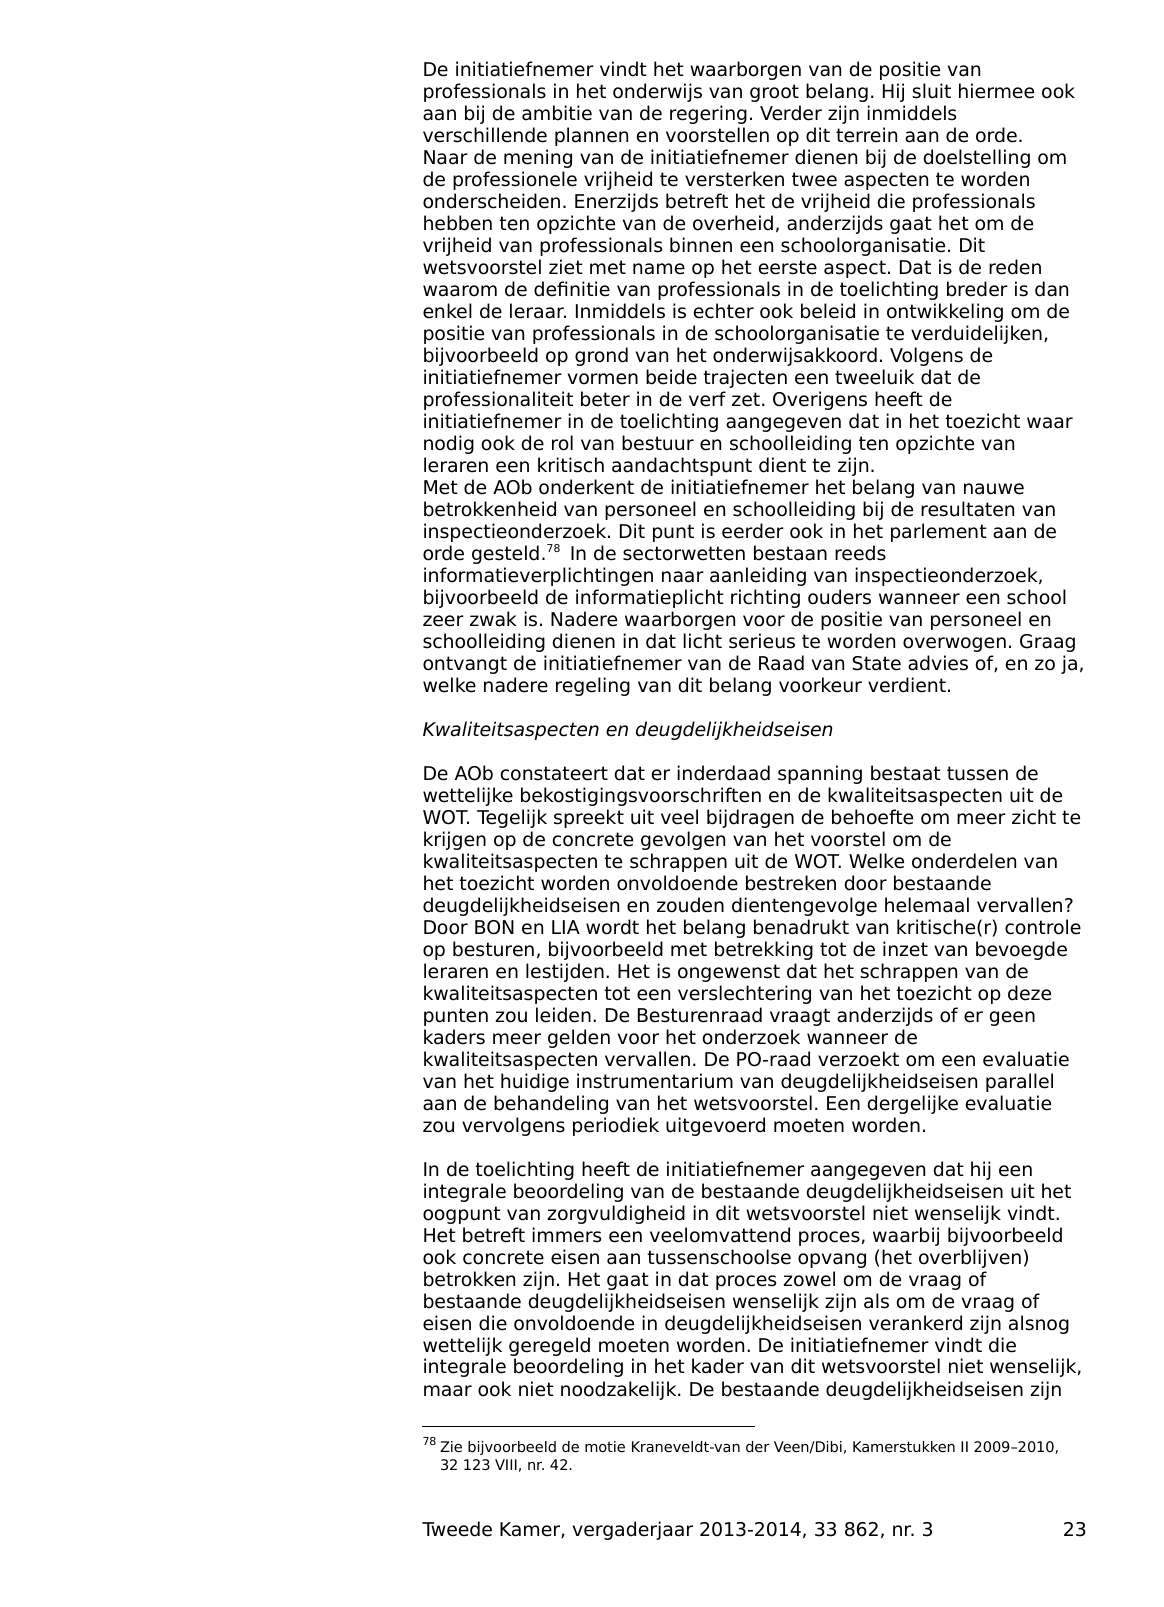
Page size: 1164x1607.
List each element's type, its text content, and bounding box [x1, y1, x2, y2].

text De initiatiefnemer vindt het waarborgen van de positie van professionals in het onderwijs van groot belang. Hij sluit hiermee ook aan bij de ambitie van de regering. Verder zijn inmiddels verschillende plannen en voorstellen op dit terrein aan de orde. [422, 59, 1087, 147]
text De AOb constateert dat er inderdaad spanning bestaat tussen de wettelijke bekostigingsvoorschriften en de kwaliteitsaspecten uit de WOT. Tegelijk spreekt uit veel bijdragen de behoefte om meer zicht te krijgen op de concrete gevolgen van het voorstel om de kwaliteitsaspecten te schrappen uit de WOT. Welke onderdelen van het toezicht worden onvoldoende bestreken door bestaande deugdelijkheidseisen en zouden dientengevolge helemaal vervallen? Door BON en LIA wordt het belang benadrukt van kritische(r) controle op besturen, bijvoorbeeld met betrekking tot de inzet van bevoegde leraren en lestijden. Het is ongewenst dat het schrappen van de kwaliteitsaspecten tot een verslechtering van het toezicht op deze punten zou leiden. De Besturenraad vraagt anderzijds of er geen kaders meer gelden voor het onderzoek wanneer de kwaliteitsaspecten vervallen. De PO-raad verzoekt om een evaluatie van het huidige instrumentarium van deugdelijkheidseisen parallel aan de behandeling van het wetsvoorstel. Een dergelijke evaluatie zou vervolgens periodiek uitgevoerd moeten worden. [422, 763, 1087, 1136]
text In de toelichting heeft de initiatiefnemer aangegeven dat hij een integrale beoordeling van de bestaande deugdelijkheidseisen uit het oogpunt van zorgvuldigheid in dit wetsvoorstel niet wenselijk vindt. Het betreft immers een veelomvattend proces, waarbij bijvoorbeeld ook concrete eisen aan tussenschoolse opvang (het overblijven) betrokken zijn. Het gaat in dat proces zowel om de vraag of bestaande deugdelijkheidseisen wenselijk zijn als om de vraag of eisen die onvoldoende in deugdelijkheidseisen verankerd zijn alsnog wettelijk geregeld moeten worden. De initiatiefnemer vindt die integrale beoordeling in het kader van dit wetsvoorstel niet wenselijk, maar ook niet noodzakelijk. De bestaande deugdelijkheidseisen zijn [422, 1159, 1087, 1400]
subtitle Kwaliteitsaspecten en deugdelijkheidseisen [422, 719, 1087, 741]
text Zie bijvoorbeeld de motie Kraneveldt-van der Veen/Dibi, Kamerstukken II 2009–2010, 32 123 VIII, nr. 42. [422, 1435, 1087, 1474]
text Naar de mening van de initiatiefnemer dienen bij de doelstelling om de professionele vrijheid te versterken twee aspecten te worden onderscheiden. Enerzijds betreft het de vrijheid die professionals hebben ten opzichte van de overheid, anderzijds gaat het om de vrijheid van professionals binnen een schoolorganisatie. Dit wetsvoorstel ziet met name op het eerste aspect. Dat is de reden waarom de definitie van professionals in de toelichting breder is dan enkel de leraar. Inmiddels is echter ook beleid in ontwikkeling om de positie van professionals in de schoolorganisatie te verduidelijken, bijvoorbeeld op grond van het onderwijsakkoord. Volgens de initiatiefnemer vormen beide trajecten een tweeluik dat de professionaliteit beter in de verf zet. Overigens heeft de initiatiefnemer in de toelichting aangegeven dat in het toezicht waar nodig ook de rol van bestuur en schoolleiding ten opzichte van leraren een kritisch aandachtspunt dient te zijn. [422, 147, 1087, 477]
text Met de AOb onderkent de initiatiefnemer het belang van nauwe betrokkenheid van personeel en schoolleiding bij de resultaten van inspectieonderzoek. Dit punt is eerder ook in het parlement aan de orde gesteld. In de sectorwetten bestaan reeds informatieverplichtingen naar aanleiding van inspectieonderzoek, bijvoorbeeld de informatieplicht richting ouders wanneer een school zeer zwak is. Nadere waarborgen voor de positie van personeel en schoolleiding dienen in dat licht serieus te worden overwogen. Graag ontvangt de initiatiefnemer van de Raad van State advies of, en zo ja, welke nadere regeling van dit belang voorkeur verdient. [422, 477, 1087, 696]
